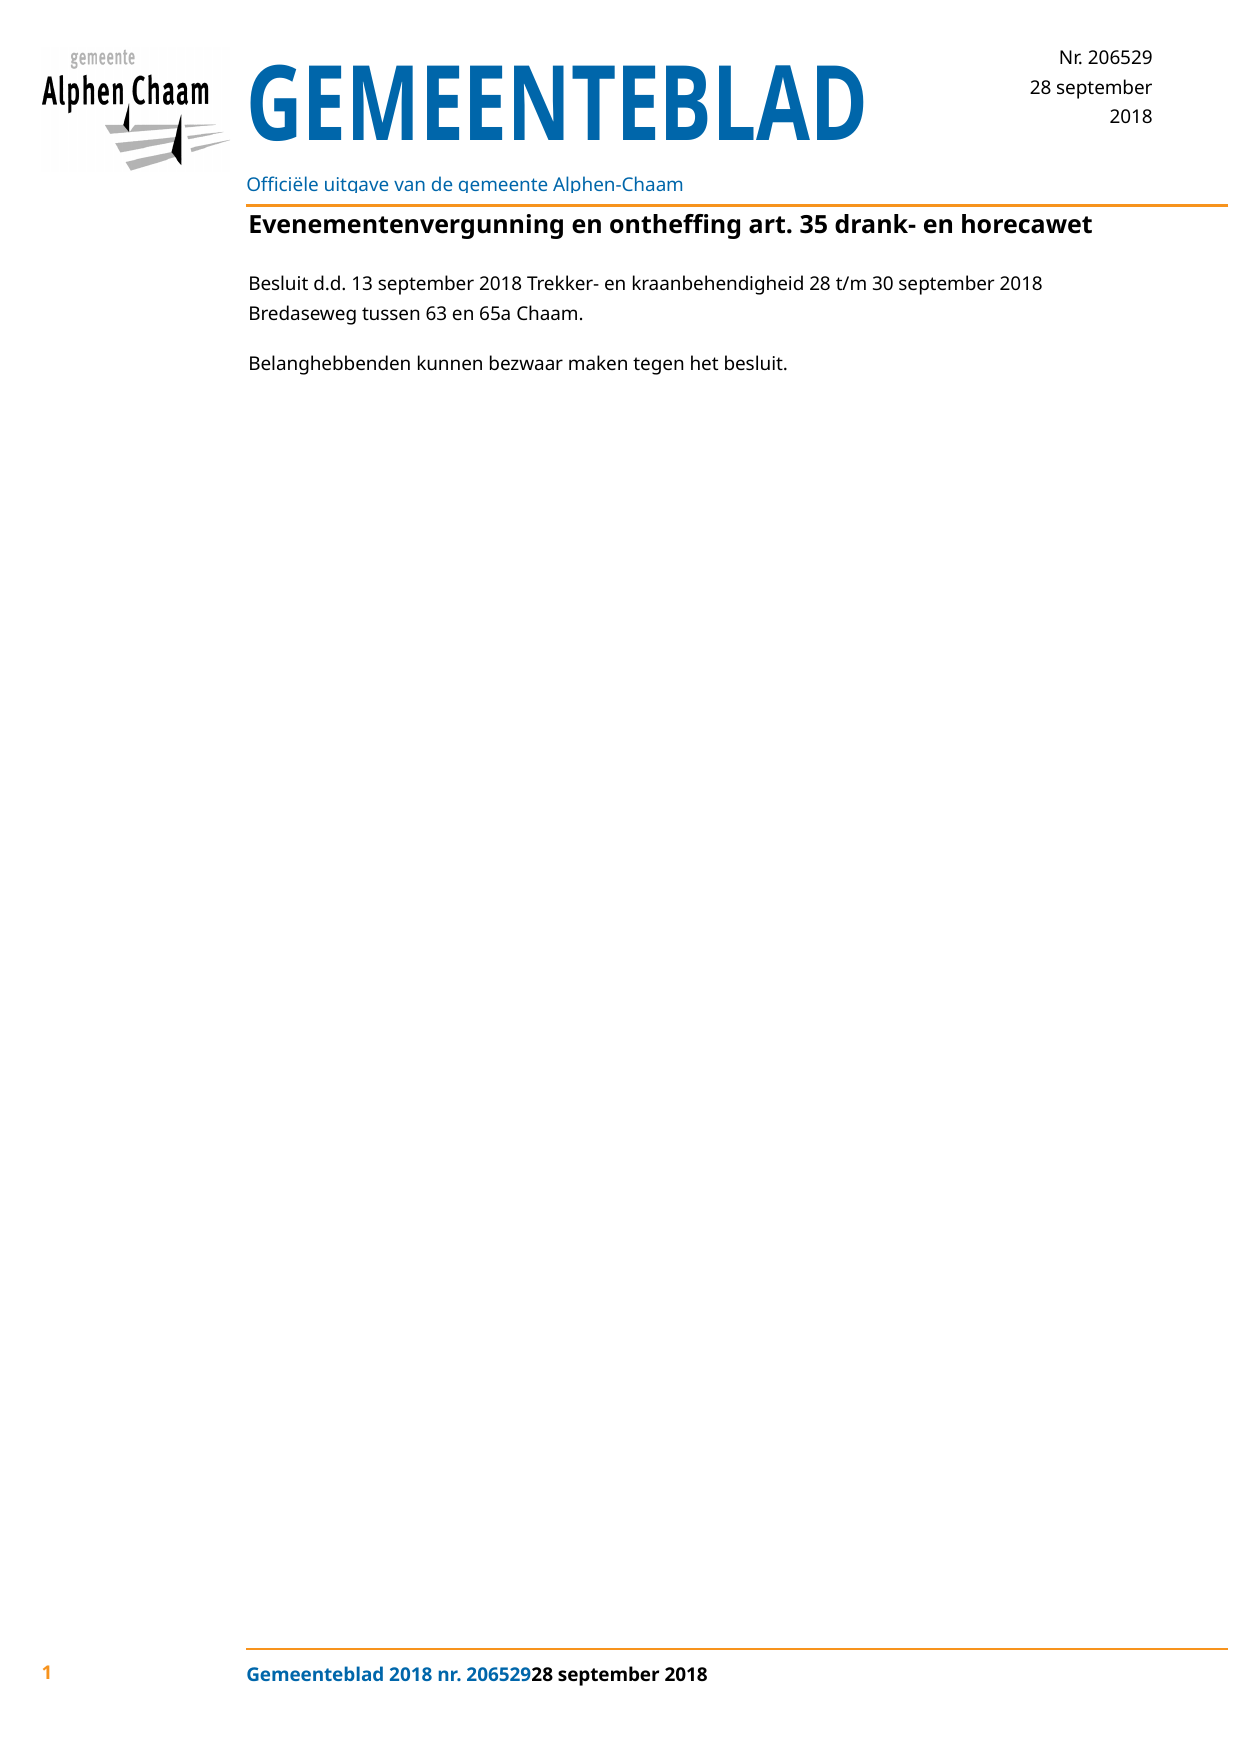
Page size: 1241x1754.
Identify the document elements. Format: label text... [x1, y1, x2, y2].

text Besluit d.d. 13 september 2018 Trekker- en kraanbehendigheid 28 t/m 30 september 2018 Bredaseweg tussen 63 en 65a Chaam. [248, 270, 1152, 326]
text Belanghebbenden kunnen bezwaar maken tegen het besluit. [248, 350, 1152, 376]
picture [41, 47, 231, 172]
text Evenementenvergunning en ontheffing art. 35 drank- en horecawet [248, 207, 1152, 241]
